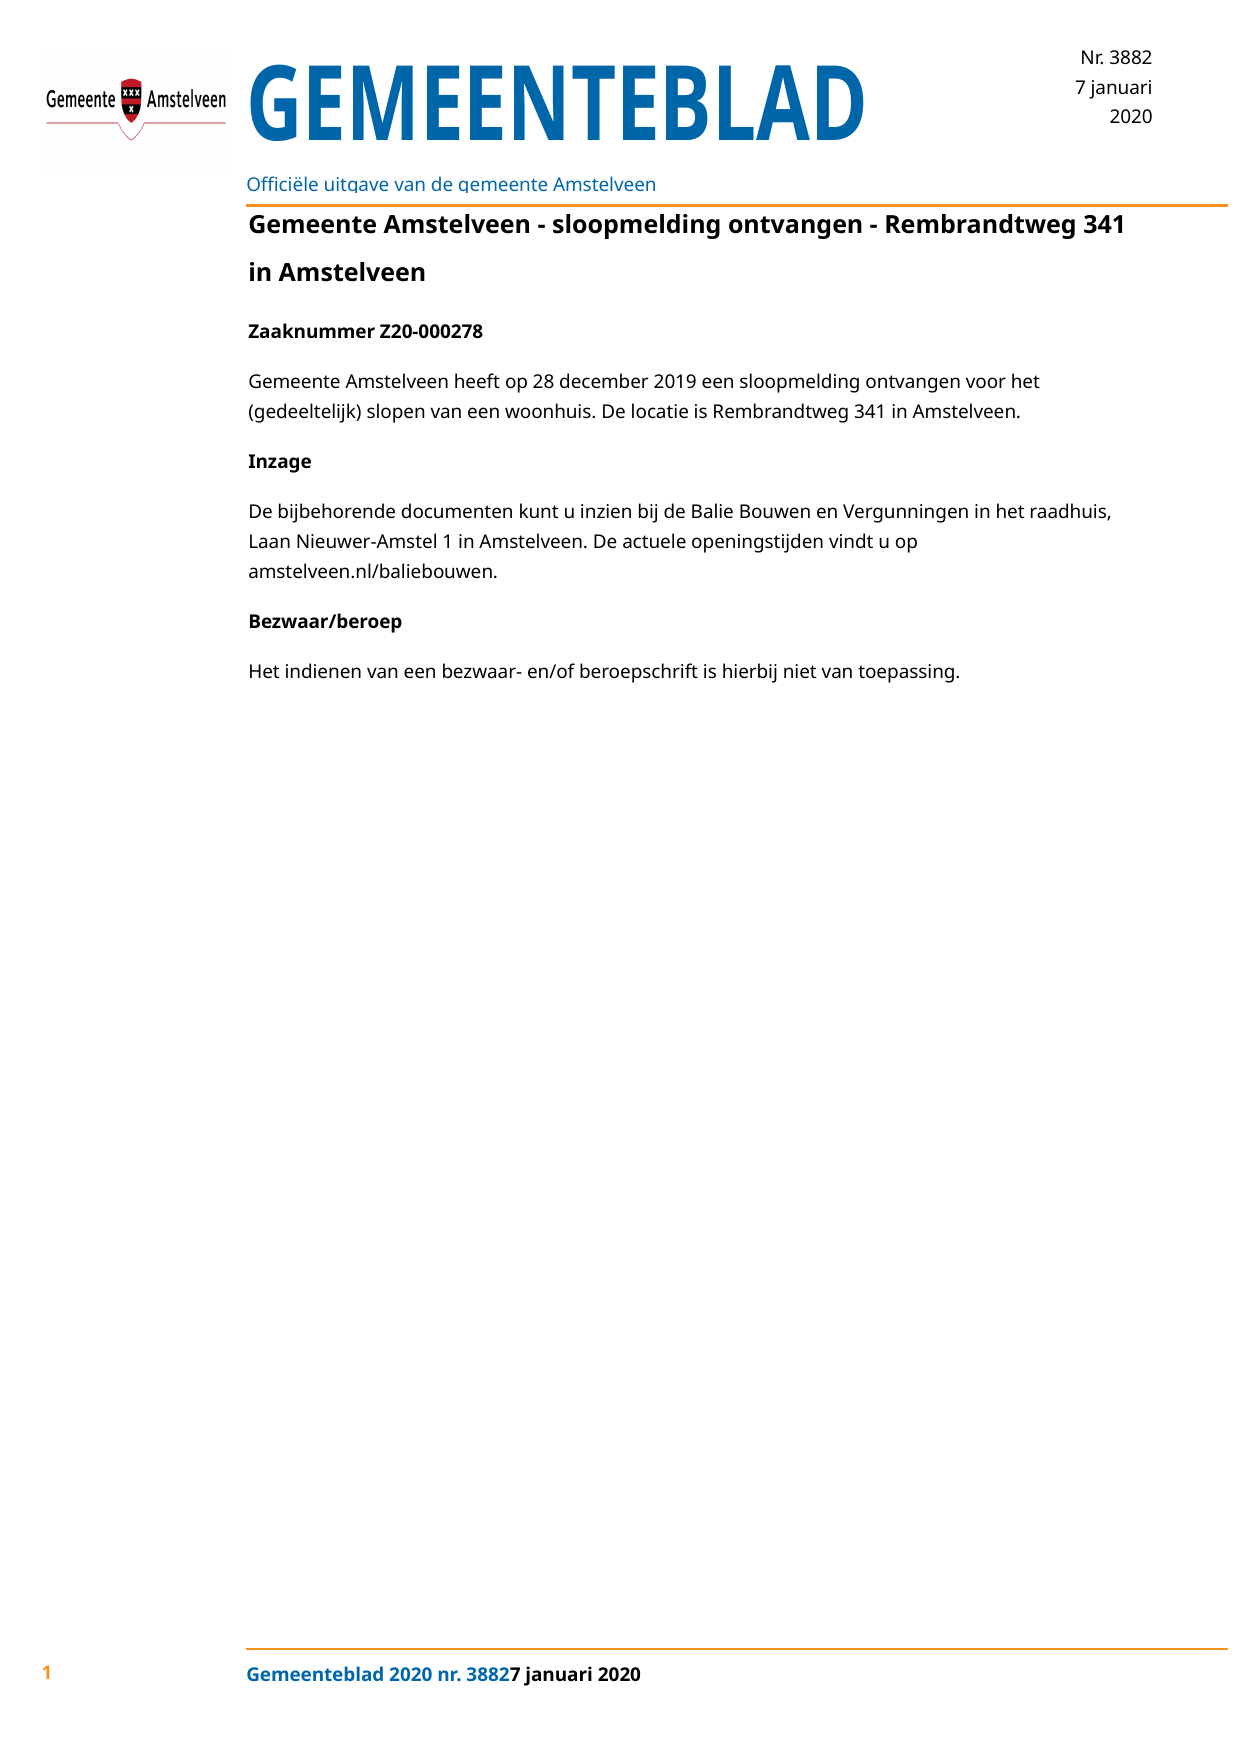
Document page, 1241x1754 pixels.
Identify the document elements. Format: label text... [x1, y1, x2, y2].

picture [41, 47, 231, 172]
text Zaaknummer Z20-000278 [248, 318, 1152, 344]
text Gemeente Amstelveen heeft op 28 december 2019 een sloopmelding ontvangen voor het (gedeeltelijk) slopen van een woonhuis. De locatie is Rembrandtweg 341 in Amstelveen. [248, 368, 1152, 424]
text De bijbehorende documenten kunt u inzien bij de Balie Bouwen en Vergunningen in het raadhuis, Laan Nieuwer-Amstel 1 in Amstelveen. De actuele openingstijden vindt u op amstelveen.nl/baliebouwen. [248, 499, 1152, 584]
text Bezwaar/beroep [248, 608, 1152, 634]
text Het indienen van een bezwaar- en/of beroepschrift is hierbij niet van toepassing. [248, 659, 1152, 684]
text Gemeente Amstelveen - sloopmelding ontvangen - Rembrandtweg 341 in Amstelveen [248, 207, 1152, 288]
text Inzage [248, 448, 1152, 474]
